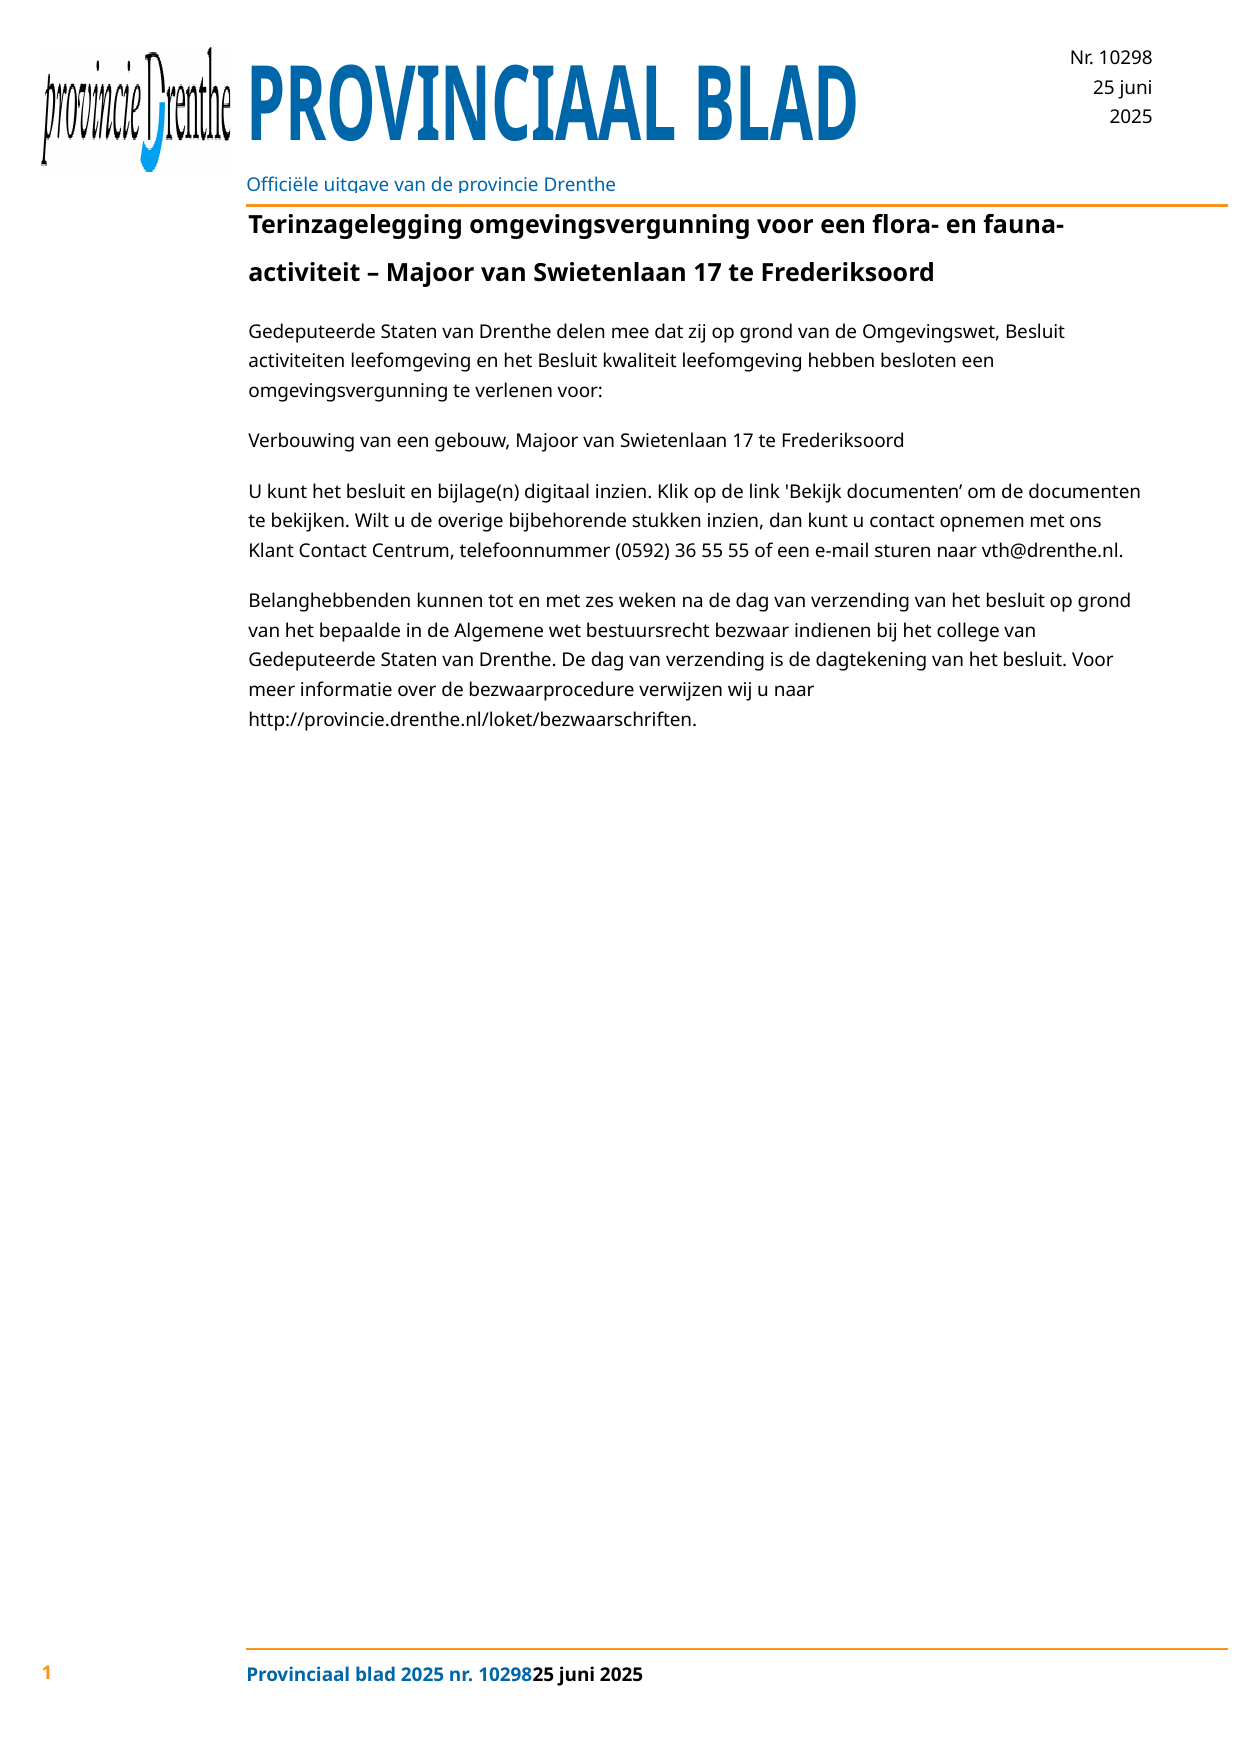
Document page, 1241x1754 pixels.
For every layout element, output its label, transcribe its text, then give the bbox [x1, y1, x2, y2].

text Belanghebbenden kunnen tot en met zes weken na de dag van verzending van het besluit op grond van het bepaalde in de Algemene wet bestuursrecht bezwaar indienen bij het college van Gedeputeerde Staten van Drenthe. De dag van verzending is de dagtekening van het besluit. Voor meer informatie over de bezwaarprocedure verwijzen wij u naar http://provincie.drenthe.nl/loket/bezwaarschriften. [248, 587, 1152, 732]
text Verbouwing van een gebouw, Majoor van Swietenlaan 17 te Frederiksoord [248, 427, 1152, 453]
text Terinzagelegging omgevingsvergunning voor een flora- en fauna-activiteit – Majoor van Swietenlaan 17 te Frederiksoord [248, 207, 1152, 288]
picture [41, 47, 231, 172]
text U kunt het besluit en bijlage(n) digitaal inzien. Klik op de link 'Bekijk documenten’ om de documenten te bekijken. Wilt u de overige bijbehorende stukken inzien, dan kunt u contact opnemen met ons Klant Contact Centrum, telefoonnummer (0592) 36 55 55 of een e-mail sturen naar vth@drenthe.nl. [248, 478, 1152, 563]
text Gedeputeerde Staten van Drenthe delen mee dat zij op grond van de Omgevingswet, Besluit activiteiten leefomgeving en het Besluit kwaliteit leefomgeving hebben besloten een omgevingsvergunning te verlenen voor: [248, 318, 1152, 403]
